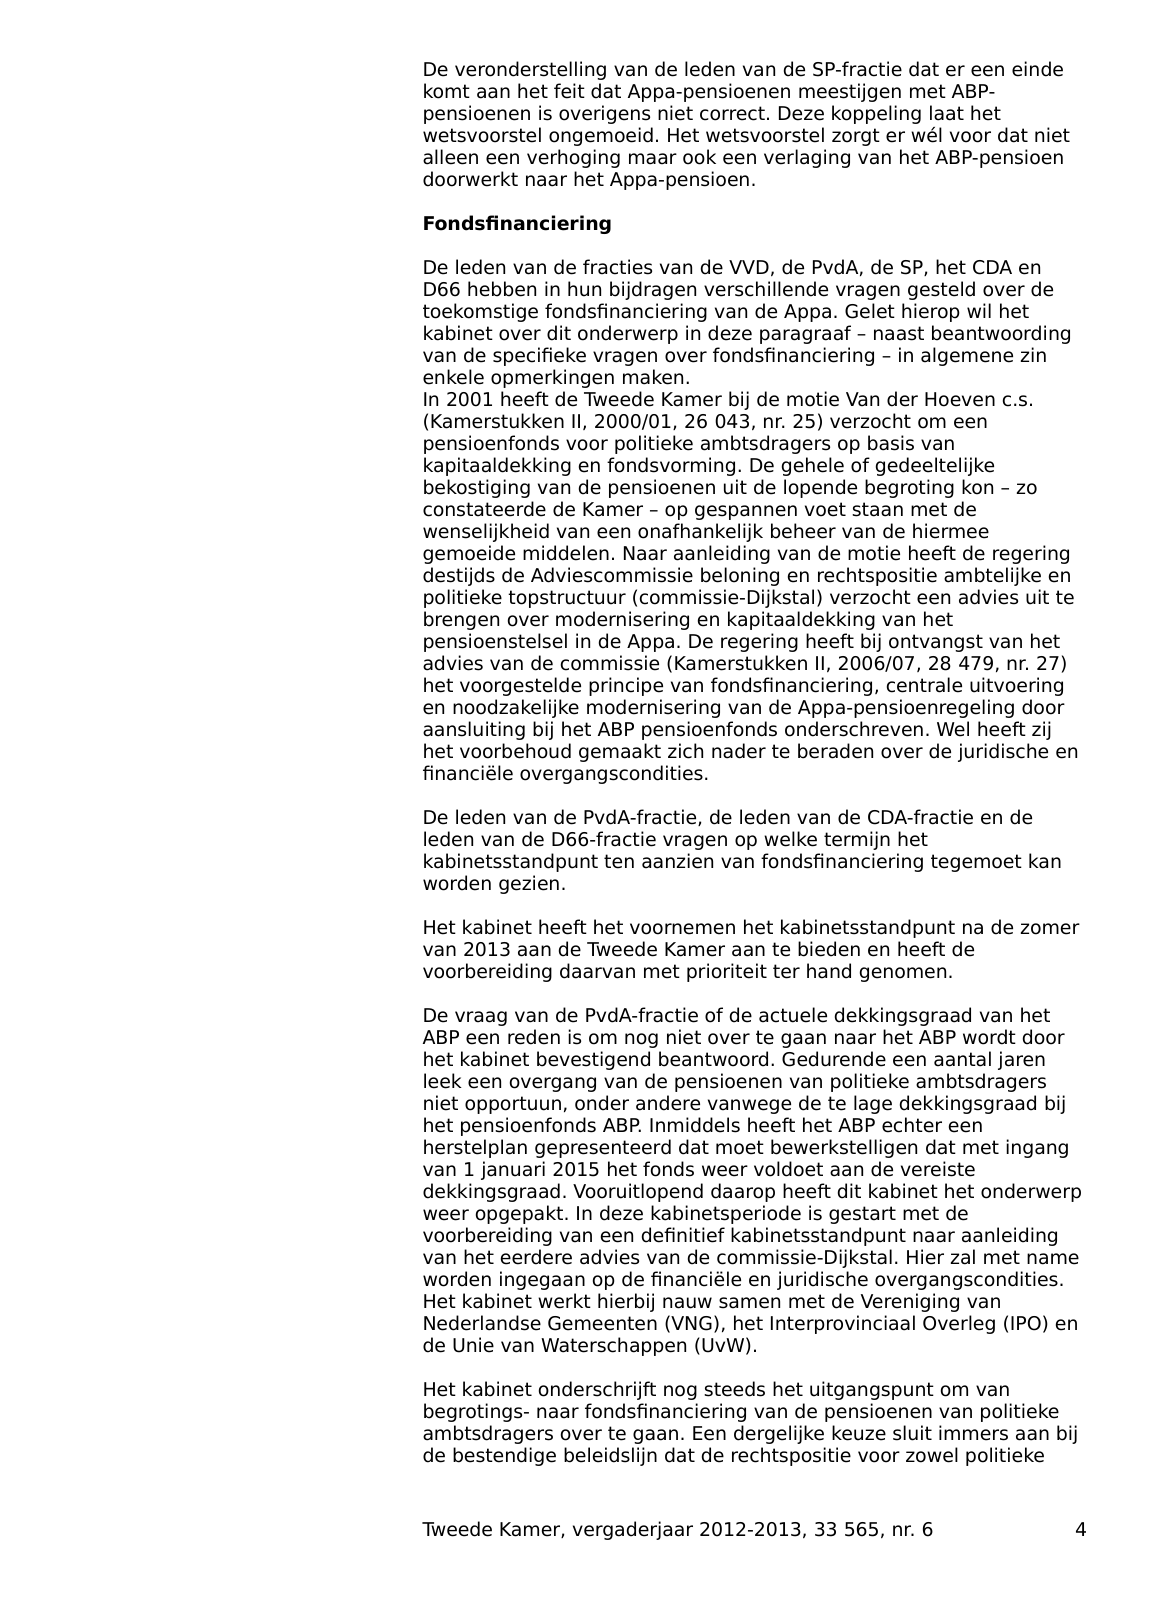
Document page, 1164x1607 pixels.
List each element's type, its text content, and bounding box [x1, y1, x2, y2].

subtitle Fondsfinanciering [422, 213, 1087, 235]
text De leden van de fracties van de VVD, de PvdA, de SP, het CDA en D66 hebben in hun bijdragen verschillende vragen gesteld over de toekomstige fondsfinanciering van de Appa. Gelet hierop wil het kabinet over dit onderwerp in deze paragraaf – naast beantwoording van de specifieke vragen over fondsfinanciering – in algemene zin enkele opmerkingen maken. [422, 257, 1087, 389]
text Het kabinet onderschrijft nog steeds het uitgangspunt om van begrotings- naar fondsfinanciering van de pensioenen van politieke ambtsdragers over te gaan. Een dergelijke keuze sluit immers aan bij de bestendige beleidslijn dat de rechtspositie voor zowel politieke [422, 1379, 1087, 1467]
text De vraag van de PvdA-fractie of de actuele dekkingsgraad van het ABP een reden is om nog niet over te gaan naar het ABP wordt door het kabinet bevestigend beantwoord. Gedurende een aantal jaren leek een overgang van de pensioenen van politieke ambtsdragers niet opportuun, onder andere vanwege de te lage dekkingsgraad bij het pensioenfonds ABP. Inmiddels heeft het ABP echter een herstelplan gepresenteerd dat moet bewerkstelligen dat met ingang van 1 januari 2015 het fonds weer voldoet aan de vereiste dekkingsgraad. Vooruitlopend daarop heeft dit kabinet het onderwerp weer opgepakt. In deze kabinetsperiode is gestart met de voorbereiding van een definitief kabinetsstandpunt naar aanleiding van het eerdere advies van de commissie-Dijkstal. Hier zal met name worden ingegaan op de financiële en juridische overgangscondities. Het kabinet werkt hierbij nauw samen met de Vereniging van Nederlandse Gemeenten (VNG), het Interprovinciaal Overleg (IPO) en de Unie van Waterschappen (UvW). [422, 1005, 1087, 1357]
text In 2001 heeft de Tweede Kamer bij de motie Van der Hoeven c.s. (Kamerstukken II, 2000/01, 26 043, nr. 25) verzocht om een pensioenfonds voor politieke ambtsdragers op basis van kapitaaldekking en fondsvorming. De gehele of gedeeltelijke bekostiging van de pensioenen uit de lopende begroting kon – zo constateerde de Kamer – op gespannen voet staan met de wenselijkheid van een onafhankelijk beheer van de hiermee gemoeide middelen. Naar aanleiding van de motie heeft de regering destijds de Adviescommissie beloning en rechtspositie ambtelijke en politieke topstructuur (commissie-Dijkstal) verzocht een advies uit te brengen over modernisering en kapitaaldekking van het pensioenstelsel in de Appa. De regering heeft bij ontvangst van het advies van de commissie (Kamerstukken II, 2006/07, 28 479, nr. 27) het voorgestelde principe van fondsfinanciering, centrale uitvoering en noodzakelijke modernisering van de Appa-pensioenregeling door aansluiting bij het ABP pensioenfonds onderschreven. Wel heeft zij het voorbehoud gemaakt zich nader te beraden over de juridische en financiële overgangscondities. [422, 389, 1087, 785]
text De leden van de PvdA-fractie, de leden van de CDA-fractie en de leden van de D66-fractie vragen op welke termijn het kabinetsstandpunt ten aanzien van fondsfinanciering tegemoet kan worden gezien. [422, 807, 1087, 895]
text De veronderstelling van de leden van de SP-fractie dat er een einde komt aan het feit dat Appa-pensioenen meestijgen met ABP-pensioenen is overigens niet correct. Deze koppeling laat het wetsvoorstel ongemoeid. Het wetsvoorstel zorgt er wél voor dat niet alleen een verhoging maar ook een verlaging van het ABP-pensioen doorwerkt naar het Appa-pensioen. [422, 59, 1087, 191]
text Het kabinet heeft het voornemen het kabinetsstandpunt na de zomer van 2013 aan de Tweede Kamer aan te bieden en heeft de voorbereiding daarvan met prioriteit ter hand genomen. [422, 917, 1087, 983]
